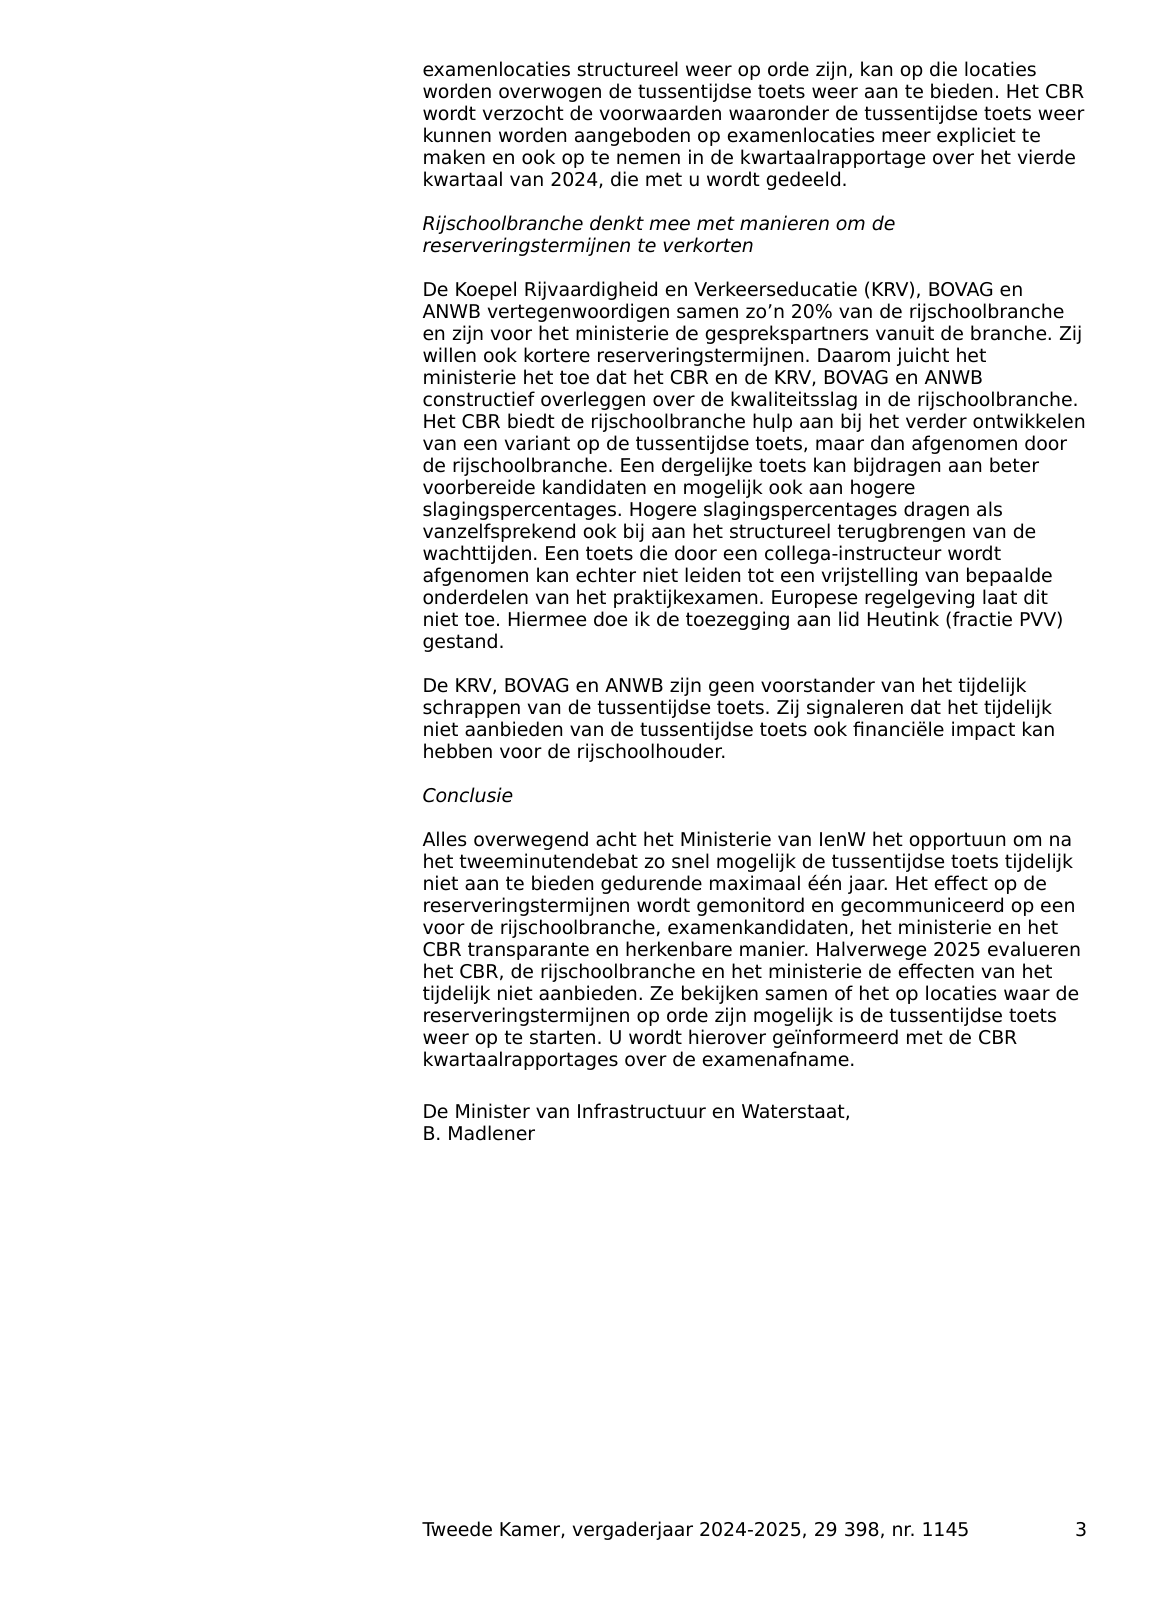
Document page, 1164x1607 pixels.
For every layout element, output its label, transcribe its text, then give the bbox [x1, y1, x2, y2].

subtitle Conclusie [422, 785, 1087, 807]
text De KRV, BOVAG en ANWB zijn geen voorstander van het tijdelijk schrappen van de tussentijdse toets. Zij signaleren dat het tijdelijk niet aanbieden van de tussentijdse toets ook financiële impact kan hebben voor de rijschoolhouder. [422, 675, 1087, 763]
text De Koepel Rijvaardigheid en Verkeerseducatie (KRV), BOVAG en ANWB vertegenwoordigen samen zo’n 20% van de rijschoolbranche en zijn voor het ministerie de gesprekspartners vanuit de branche. Zij willen ook kortere reserveringstermijnen. Daarom juicht het ministerie het toe dat het CBR en de KRV, BOVAG en ANWB constructief overleggen over de kwaliteitsslag in de rijschoolbranche. Het CBR biedt de rijschoolbranche hulp aan bij het verder ontwikkelen van een variant op de tussentijdse toets, maar dan afgenomen door de rijschoolbranche. Een dergelijke toets kan bijdragen aan beter voorbereide kandidaten en mogelijk ook aan hogere slagingspercentages. Hogere slagingspercentages dragen als vanzelfsprekend ook bij aan het structureel terugbrengen van de wachttijden. Een toets die door een collega-instructeur wordt afgenomen kan echter niet leiden tot een vrijstelling van bepaalde onderdelen van het praktijkexamen. Europese regelgeving laat dit niet toe. Hiermee doe ik de toezegging aan lid Heutink (fractie PVV) gestand. [422, 279, 1087, 653]
text Alles overwegend acht het Ministerie van IenW het opportuun om na het tweeminutendebat zo snel mogelijk de tussentijdse toets tijdelijk niet aan te bieden gedurende maximaal één jaar. Het effect op de reserveringstermijnen wordt gemonitord en gecommuniceerd op een voor de rijschoolbranche, examenkandidaten, het ministerie en het CBR transparante en herkenbare manier. Halverwege 2025 evalueren het CBR, de rijschoolbranche en het ministerie de effecten van het tijdelijk niet aanbieden. Ze bekijken samen of het op locaties waar de reserveringstermijnen op orde zijn mogelijk is de tussentijdse toets weer op te starten. U wordt hierover geïnformeerd met de CBR kwartaalrapportages over de examenafname. [422, 829, 1087, 1071]
subtitle Rijschoolbranche denkt mee met manieren om de reserveringstermijnen te verkorten [422, 213, 1087, 257]
text De Minister van Infrastructuur en Waterstaat, B. Madlener [422, 1101, 1087, 1145]
text examenlocaties structureel weer op orde zijn, kan op die locaties worden overwogen de tussentijdse toets weer aan te bieden. Het CBR wordt verzocht de voorwaarden waaronder de tussentijdse toets weer kunnen worden aangeboden op examenlocaties meer expliciet te maken en ook op te nemen in de kwartaalrapportage over het vierde kwartaal van 2024, die met u wordt gedeeld. [422, 59, 1087, 191]
